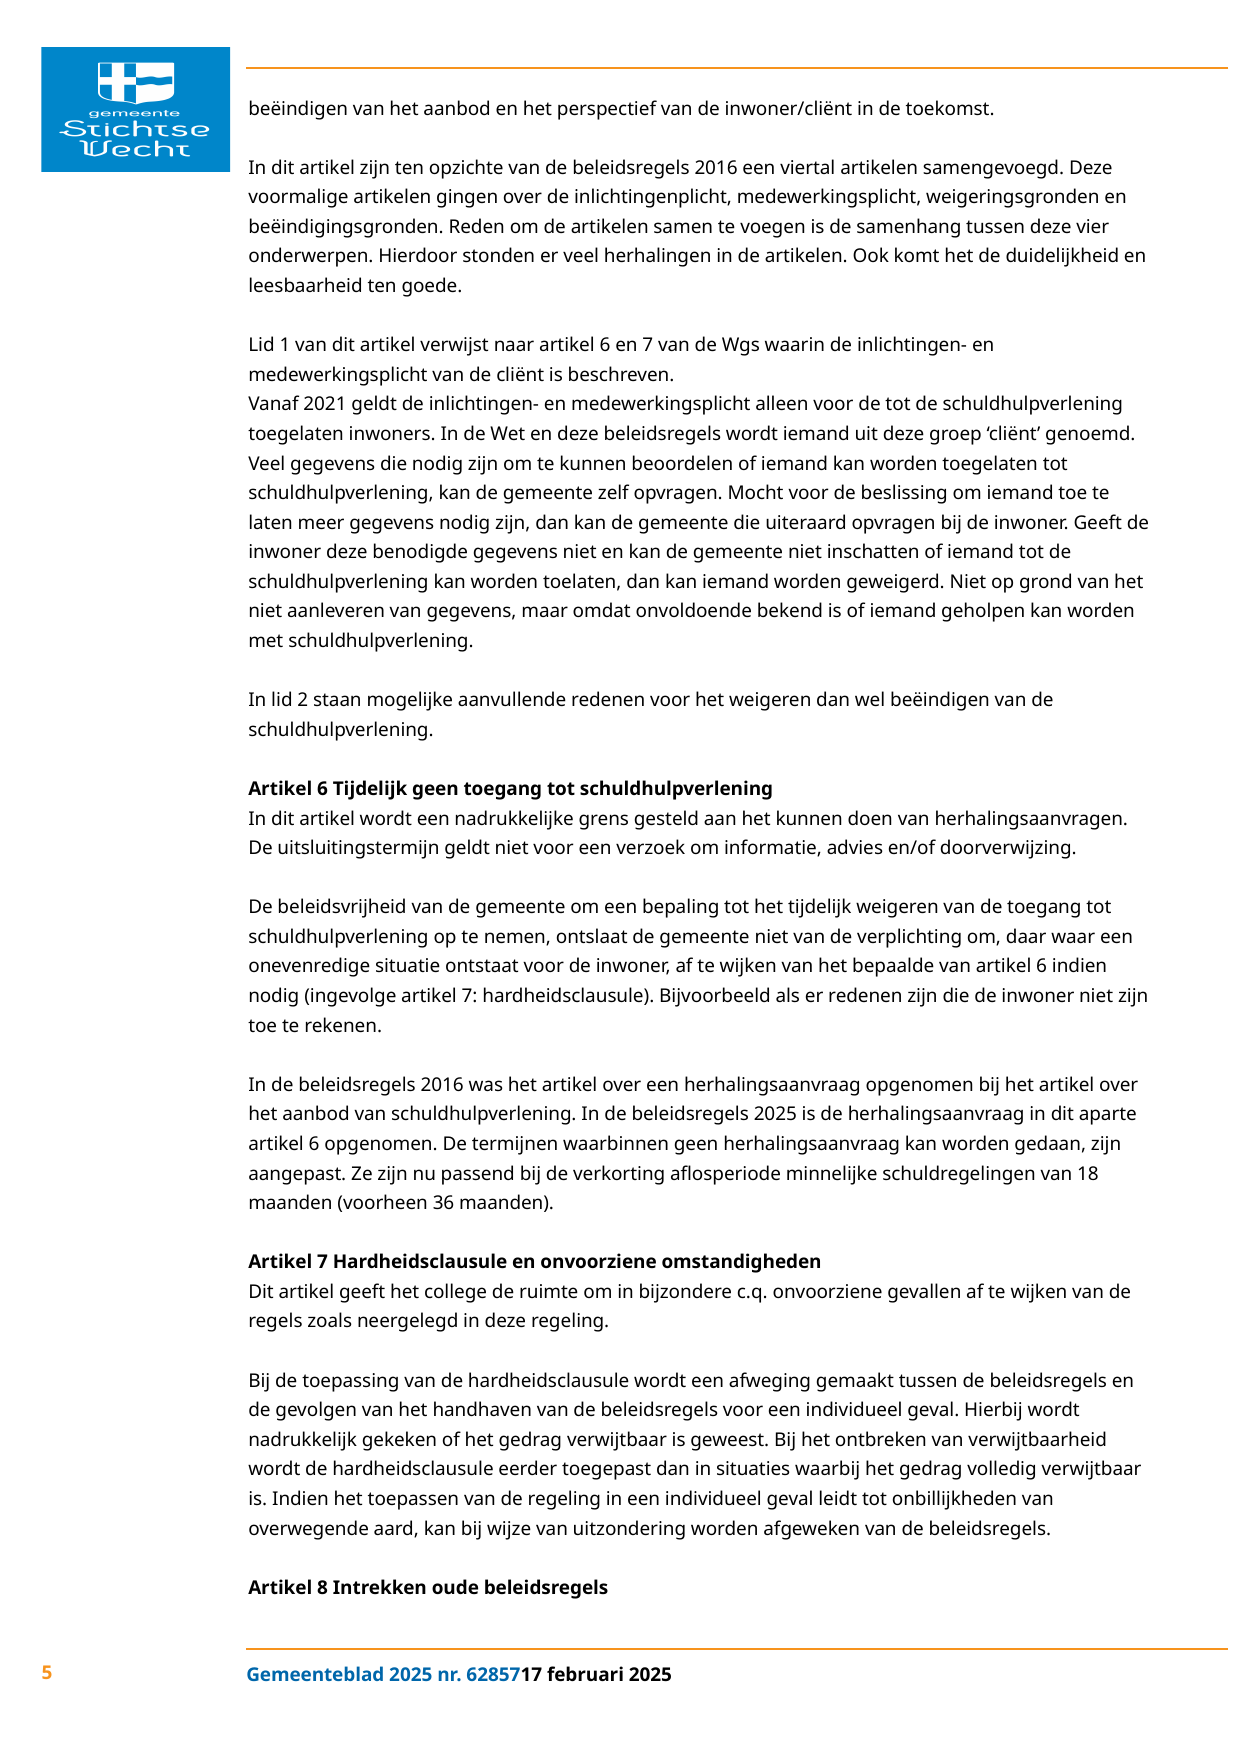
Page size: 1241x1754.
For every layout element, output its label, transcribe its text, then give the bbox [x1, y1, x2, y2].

text Vanaf 2021 geldt de inlichtingen- en medewerkingsplicht alleen voor de tot de schuldhulpverlening toegelaten inwoners. In de Wet en deze beleidsregels wordt iemand uit deze groep ‘cliënt’ genoemd. [248, 391, 1152, 446]
text Bij de toepassing van de hardheidsclausule wordt een afweging gemaakt tussen de beleidsregels en de gevolgen van het handhaven van de beleidsregels voor een individueel geval. Hierbij wordt nadrukkelijk gekeken of het gedrag verwijtbaar is geweest. Bij het ontbreken van verwijtbaarheid wordt de hardheidsclausule eerder toegepast dan in situaties waarbij het gedrag volledig verwijtbaar is. Indien het toepassen van de regeling in een individueel geval leidt tot onbillijkheden van overwegende aard, kan bij wijze van uitzondering worden afgeweken van de beleidsregels. [248, 1367, 1152, 1541]
text De beleidsvrijheid van de gemeente om een bepaling tot het tijdelijk weigeren van de toegang tot schuldhulpverlening op te nemen, ontslaat de gemeente niet van de verplichting om, daar waar een onevenredige situatie ontstaat voor de inwoner, af te wijken van het bepaalde van artikel 6 indien nodig (ingevolge artikel 7: hardheidsclausule). Bijvoorbeeld als er redenen zijn die de inwoner niet zijn toe te rekenen. [248, 893, 1152, 1038]
picture [137, 63, 174, 103]
text Artikel 7 Hardheidsclausule en onvoorziene omstandigheden [248, 1248, 1152, 1274]
picture [99, 63, 135, 101]
text In lid 2 staan mogelijke aanvullende redenen voor het weigeren dan wel beëindigen van de schuldhulpverlening. [248, 686, 1152, 742]
text In de beleidsregels 2016 was het artikel over een herhalingsaanvraag opgenomen bij het artikel over het aanbod van schuldhulpverlening. In de beleidsregels 2025 is de herhalingsaanvraag in dit aparte artikel 6 opgenomen. De termijnen waarbinnen geen herhalingsaanvraag kan worden gedaan, zijn aangepast. Ze zijn nu passend bij de verkorting aflosperiode minnelijke schuldregelingen van 18 maanden (voorheen 36 maanden). [248, 1071, 1152, 1215]
text Artikel 8 Intrekken oude beleidsregels [248, 1574, 1152, 1600]
text In dit artikel wordt een nadrukkelijke grens gesteld aan het kunnen doen van herhalingsaanvragen. De uitsluitingstermijn geldt niet voor een verzoek om informatie, advies en/of doorverwijzing. [248, 805, 1152, 860]
text Artikel 6 Tijdelijk geen toegang tot schuldhulpverlening [248, 775, 1152, 801]
text Veel gegevens die nodig zijn om te kunnen beoordelen of iemand kan worden toegelaten tot schuldhulpverlening, kan de gemeente zelf opvragen. Mocht voor de beslissing om iemand toe te laten meer gegevens nodig zijn, dan kan de gemeente die uiteraard opvragen bij de inwoner. Geeft de inwoner deze benodigde gegevens niet en kan de gemeente niet inschatten of iemand tot de schuldhulpverlening kan worden toelaten, dan kan iemand worden geweigerd. Niet op grond van het niet aanleveren van gegevens, maar omdat onvoldoende bekend is of iemand geholpen kan worden met schuldhulpverlening. [248, 450, 1152, 653]
text Lid 1 van dit artikel verwijst naar artikel 6 en 7 van de Wgs waarin de inlichtingen- en medewerkingsplicht van de cliënt is beschreven. [248, 331, 1152, 387]
text In dit artikel zijn ten opzichte van de beleidsregels 2016 een viertal artikelen samengevoegd. Deze voormalige artikelen gingen over de inlichtingenplicht, medewerkingsplicht, weigeringsgronden en beëindigingsgronden. Reden om de artikelen samen te voegen is de samenhang tussen deze vier onderwerpen. Hierdoor stonden er veel herhalingen in de artikelen. Ook komt het de duidelijkheid en leesbaarheid ten goede. [248, 154, 1152, 298]
text Dit artikel geeft het college de ruimte om in bijzondere c.q. onvoorziene gevallen af te wijken van de regels zoals neergelegd in deze regeling. [248, 1278, 1152, 1333]
text beëindigen van het aanbod en het perspectief van de inwoner/cliënt in de toekomst. [248, 95, 1152, 121]
